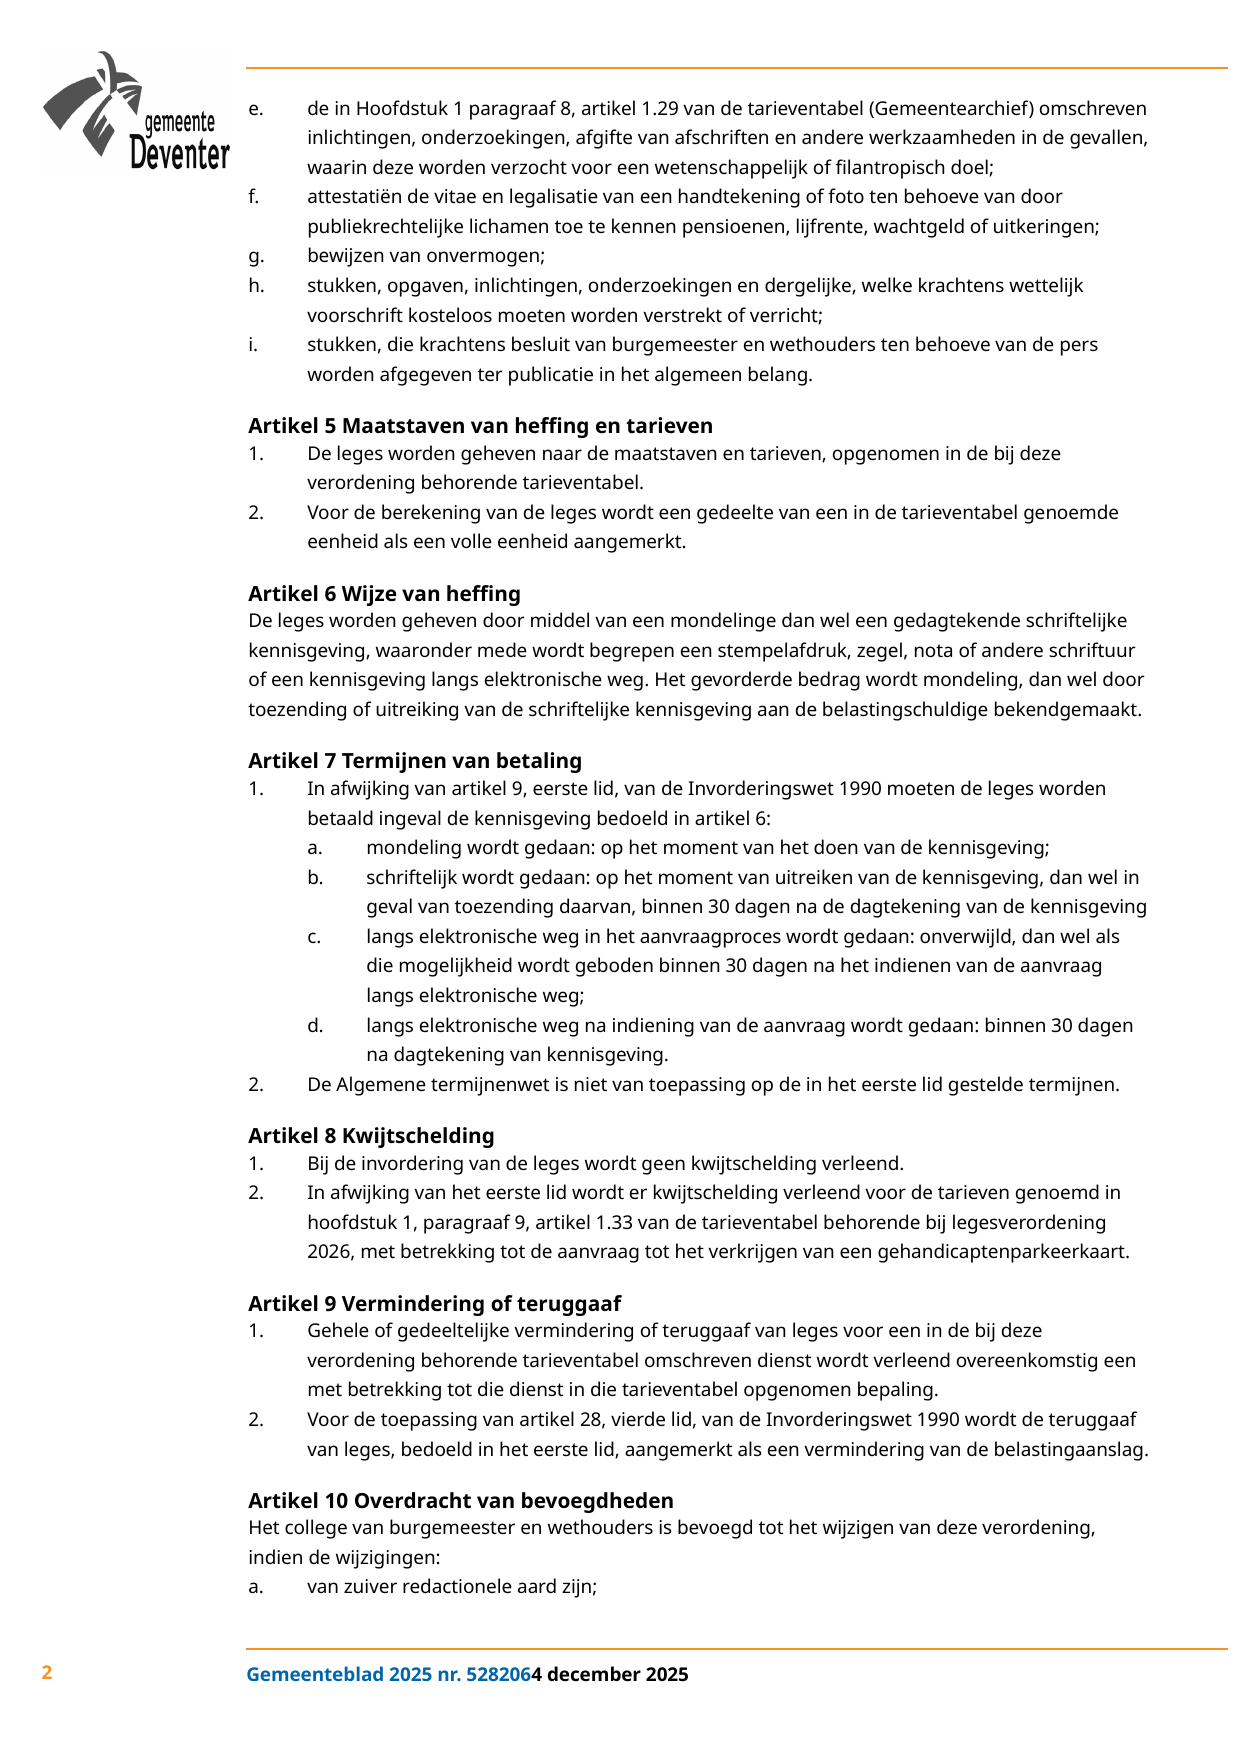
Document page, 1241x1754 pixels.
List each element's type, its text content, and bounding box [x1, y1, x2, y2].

list stukken, die krachtens besluit van burgemeester en wethouders ten behoeve van de pers worden afgegeven ter publicatie in het algemeen belang. [248, 331, 1152, 387]
list Bij de invordering van de leges wordt geen kwijtschelding verleend. [248, 1150, 1152, 1176]
text Artikel 5 Maatstaven van heffing en tarieven [248, 411, 1152, 440]
list schriftelijk wordt gedaan: op het moment van uitreiken van de kennisgeving, dan wel in geval van toezending daarvan, binnen 30 dagen na de dagtekening van de kennisgeving [307, 864, 1152, 919]
list van zuiver redactionele aard zijn; [248, 1574, 1152, 1599]
list Voor de toepassing van artikel 28, vierde lid, van de Invorderingswet 1990 wordt de teruggaaf van leges, bedoeld in het eerste lid, aangemerkt als een vermindering van de belastingaanslag. [248, 1406, 1152, 1461]
list De leges worden geheven naar de maatstaven en tarieven, opgenomen in de bij deze verordening behorende tarieventabel. [248, 440, 1152, 495]
list In afwijking van het eerste lid wordt er kwijtschelding verleend voor de tarieven genoemd in hoofdstuk 1, paragraaf 9, artikel 1.33 van de tarieventabel behorende bij legesverordening 2026, met betrekking tot de aanvraag tot het verkrijgen van een gehandicaptenparkeerkaart. [248, 1179, 1152, 1264]
list Gehele of gedeeltelijke vermindering of teruggaaf van leges voor een in de bij deze verordening behorende tarieventabel omschreven dienst wordt verleend overeenkomstig een met betrekking tot die dienst in die tarieventabel opgenomen bepaling. [248, 1317, 1152, 1402]
text Artikel 6 Wijze van heffing [248, 579, 1152, 607]
list mondeling wordt gedaan: op het moment van het doen van de kennisgeving; [307, 834, 1152, 860]
list Voor de berekening van de leges wordt een gedeelte van een in de tarieventabel genoemde eenheid als een volle eenheid aangemerkt. [248, 499, 1152, 554]
text De leges worden geheven door middel van een mondelinge dan wel een gedagtekende schriftelijke kennisgeving, waaronder mede wordt begrepen een stempelafdruk, zegel, nota of andere schriftuur of een kennisgeving langs elektronische weg. Het gevorderde bedrag wordt mondeling, dan wel door toezending of uitreiking van de schriftelijke kennisgeving aan de belastingschuldige bekendgemaakt. [248, 607, 1152, 722]
list stukken, opgaven, inlichtingen, onderzoekingen en dergelijke, welke krachtens wettelijk voorschrift kosteloos moeten worden verstrekt of verricht; [248, 272, 1152, 328]
text Het college van burgemeester en wethouders is bevoegd tot het wijzigen van deze verordening, indien de wijzigingen: [248, 1514, 1152, 1570]
text Artikel 7 Termijnen van betaling [248, 747, 1152, 775]
list langs elektronische weg in het aanvraagproces wordt gedaan: onverwijld, dan wel als die mogelijkheid wordt geboden binnen 30 dagen na het indienen van de aanvraag langs elektronische weg; [307, 923, 1152, 1008]
text Artikel 8 Kwijtschelding [248, 1121, 1152, 1150]
list De Algemene termijnenwet is niet van toepassing op de in het eerste lid gestelde termijnen. [248, 1071, 1152, 1097]
text Artikel 10 Overdracht van bevoegdheden [248, 1486, 1152, 1514]
list de in Hoofdstuk 1 paragraaf 8, artikel 1.29 van de tarieventabel (Gemeentearchief) omschreven inlichtingen, onderzoekingen, afgifte van afschriften en andere werkzaamheden in de gevallen, waarin deze worden verzocht voor een wetenschappelijk of filantropisch doel; [248, 95, 1152, 180]
list In afwijking van artikel 9, eerste lid, van de Invorderingswet 1990 moeten de leges worden betaald ingeval de kennisgeving bedoeld in artikel 6: [248, 775, 1152, 830]
list langs elektronische weg na indiening van de aanvraag wordt gedaan: binnen 30 dagen na dagtekening van kennisgeving. [307, 1012, 1152, 1067]
list bewijzen van onvermogen; [248, 243, 1152, 268]
text Artikel 9 Vermindering of teruggaaf [248, 1289, 1152, 1317]
list attestatiën de vitae en legalisatie van een handtekening of foto ten behoeve van door publiekrechtelijke lichamen toe te kennen pensioenen, lijfrente, wachtgeld of uitkeringen; [248, 183, 1152, 239]
picture [41, 47, 231, 172]
